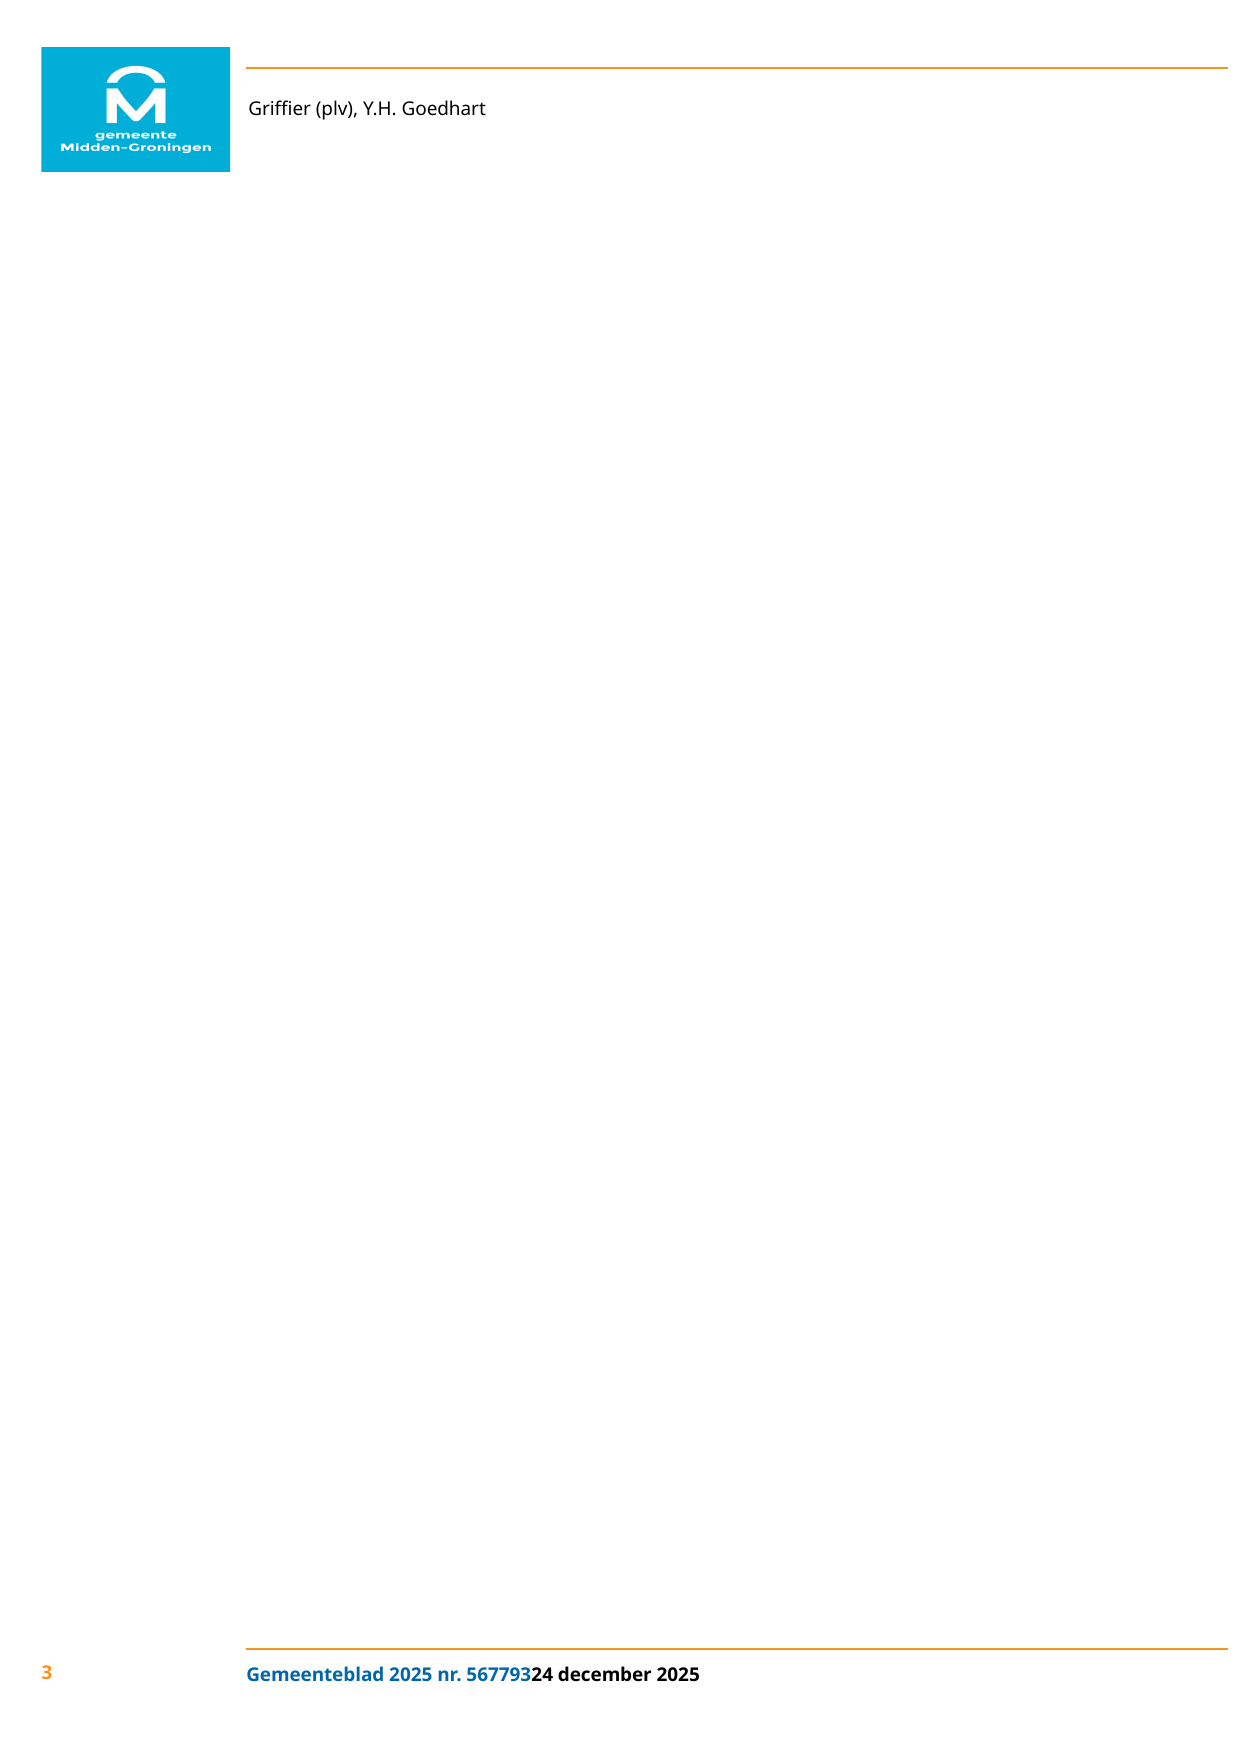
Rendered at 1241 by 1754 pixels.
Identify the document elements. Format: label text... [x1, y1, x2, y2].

text Griffier (plv), Y.H. Goedhart [248, 95, 1152, 121]
picture [108, 66, 164, 82]
picture [184, 146, 190, 153]
picture [107, 89, 165, 122]
